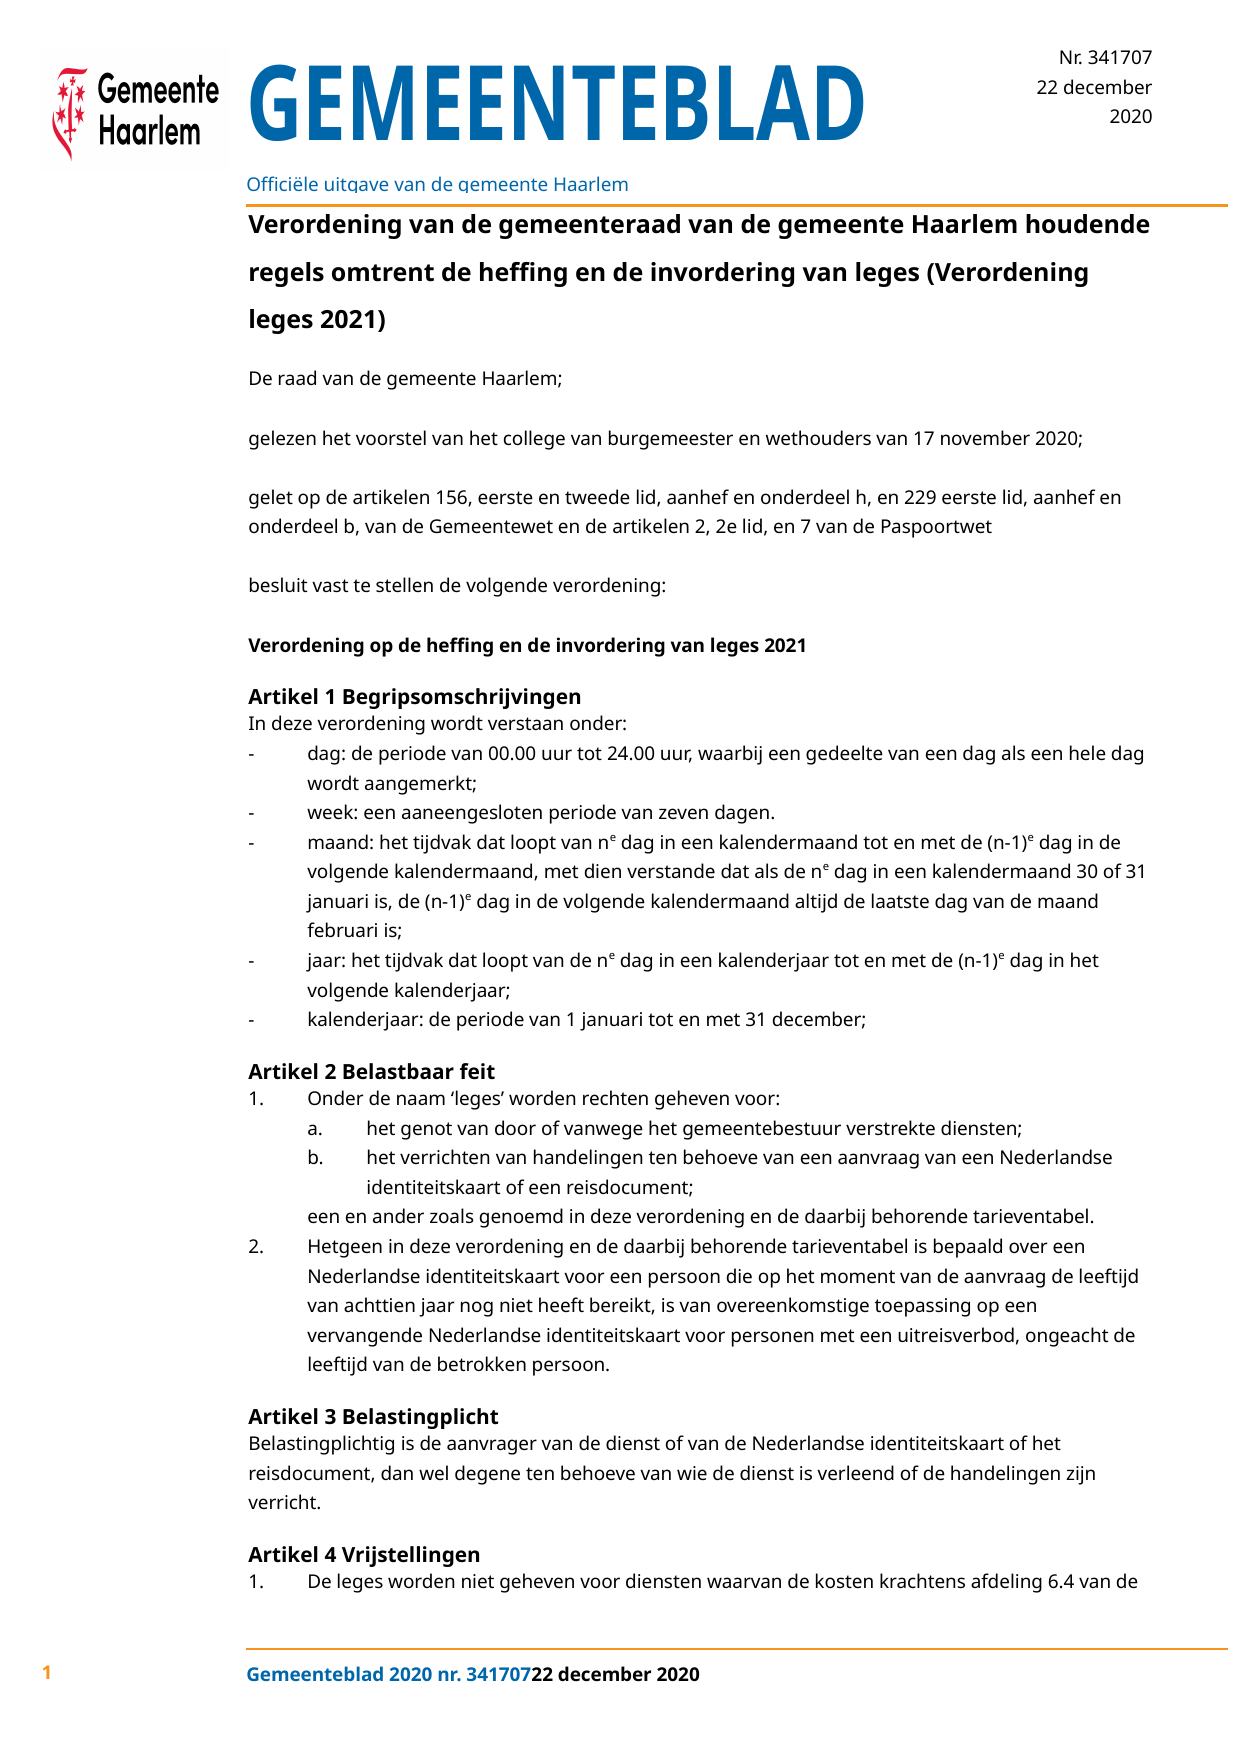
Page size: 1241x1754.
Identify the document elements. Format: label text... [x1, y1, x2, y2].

list kalenderjaar: de periode van 1 januari tot en met 31 december; [248, 1006, 1152, 1032]
list Hetgeen in deze verordening en de daarbij behorende tarieventabel is bepaald over een Nederlandse identiteitskaart voor een persoon die op het moment van de aanvraag de leeftijd van achttien jaar nog niet heeft bereikt, is van overeenkomstige toepassing op een vervangende Nederlandse identiteitskaart voor personen met een uitreisverbod, ongeacht de leeftijd van de betrokken persoon. [248, 1233, 1152, 1377]
text Artikel 3 Belastingplicht [248, 1402, 1152, 1430]
list week: een aaneengesloten periode van zeven dagen. [248, 799, 1152, 825]
list een en ander zoals genoemd in deze verordening en de daarbij behorende tarieventabel. [248, 1204, 1152, 1229]
list maand: het tijdvak dat loopt van ne dag in een kalendermaand tot en met de (n-1)e dag in de volgende kalendermaand, met dien verstande dat als de ne dag in een kalendermaand 30 of 31 januari is, de (n-1)e dag in de volgende kalendermaand altijd de laatste dag van de maand februari is; [248, 829, 1152, 943]
list het genot van door of vanwege het gemeentebestuur verstrekte diensten; [307, 1115, 1152, 1141]
text Artikel 4 Vrijstellingen [248, 1540, 1152, 1568]
list De leges worden niet geheven voor diensten waarvan de kosten krachtens afdeling 6.4 van de [248, 1568, 1152, 1594]
text gelet op de artikelen 156, eerste en tweede lid, aanhef en onderdeel h, en 229 eerste lid, aanhef en onderdeel b, van de Gemeentewet en de artikelen 2, 2e lid, en 7 van de Paspoortwet [248, 484, 1152, 539]
list dag: de periode van 00.00 uur tot 24.00 uur, waarbij een gedeelte van een dag als een hele dag wordt aangemerkt; [248, 740, 1152, 796]
text Artikel 2 Belastbaar feit [248, 1057, 1152, 1085]
text Verordening op de heffing en de invordering van leges 2021 [248, 632, 1152, 657]
list het verrichten van handelingen ten behoeve van een aanvraag van een Nederlandse identiteitskaart of een reisdocument; [307, 1144, 1152, 1200]
text Verordening van de gemeenteraad van de gemeente Haarlem houdende regels omtrent de heffing en de invordering van leges (Verordening leges 2021) [248, 207, 1152, 336]
picture [41, 47, 231, 172]
text besluit vast te stellen de volgende verordening: [248, 573, 1152, 598]
text In deze verordening wordt verstaan onder: [248, 711, 1152, 736]
text Belastingplichtig is de aanvrager van de dienst of van de Nederlandse identiteitskaart of het reisdocument, dan wel degene ten behoeve van wie de dienst is verleend of de handelingen zijn verricht. [248, 1430, 1152, 1515]
text gelezen het voorstel van het college van burgemeester en wethouders van 17 november 2020; [248, 425, 1152, 450]
text Artikel 1 Begripsomschrijvingen [248, 682, 1152, 711]
list jaar: het tijdvak dat loopt van de ne dag in een kalenderjaar tot en met de (n-1)e dag in het volgende kalenderjaar; [248, 947, 1152, 1003]
text De raad van de gemeente Haarlem; [248, 366, 1152, 391]
list Onder de naam ‘leges’ worden rechten geheven voor: [248, 1085, 1152, 1111]
